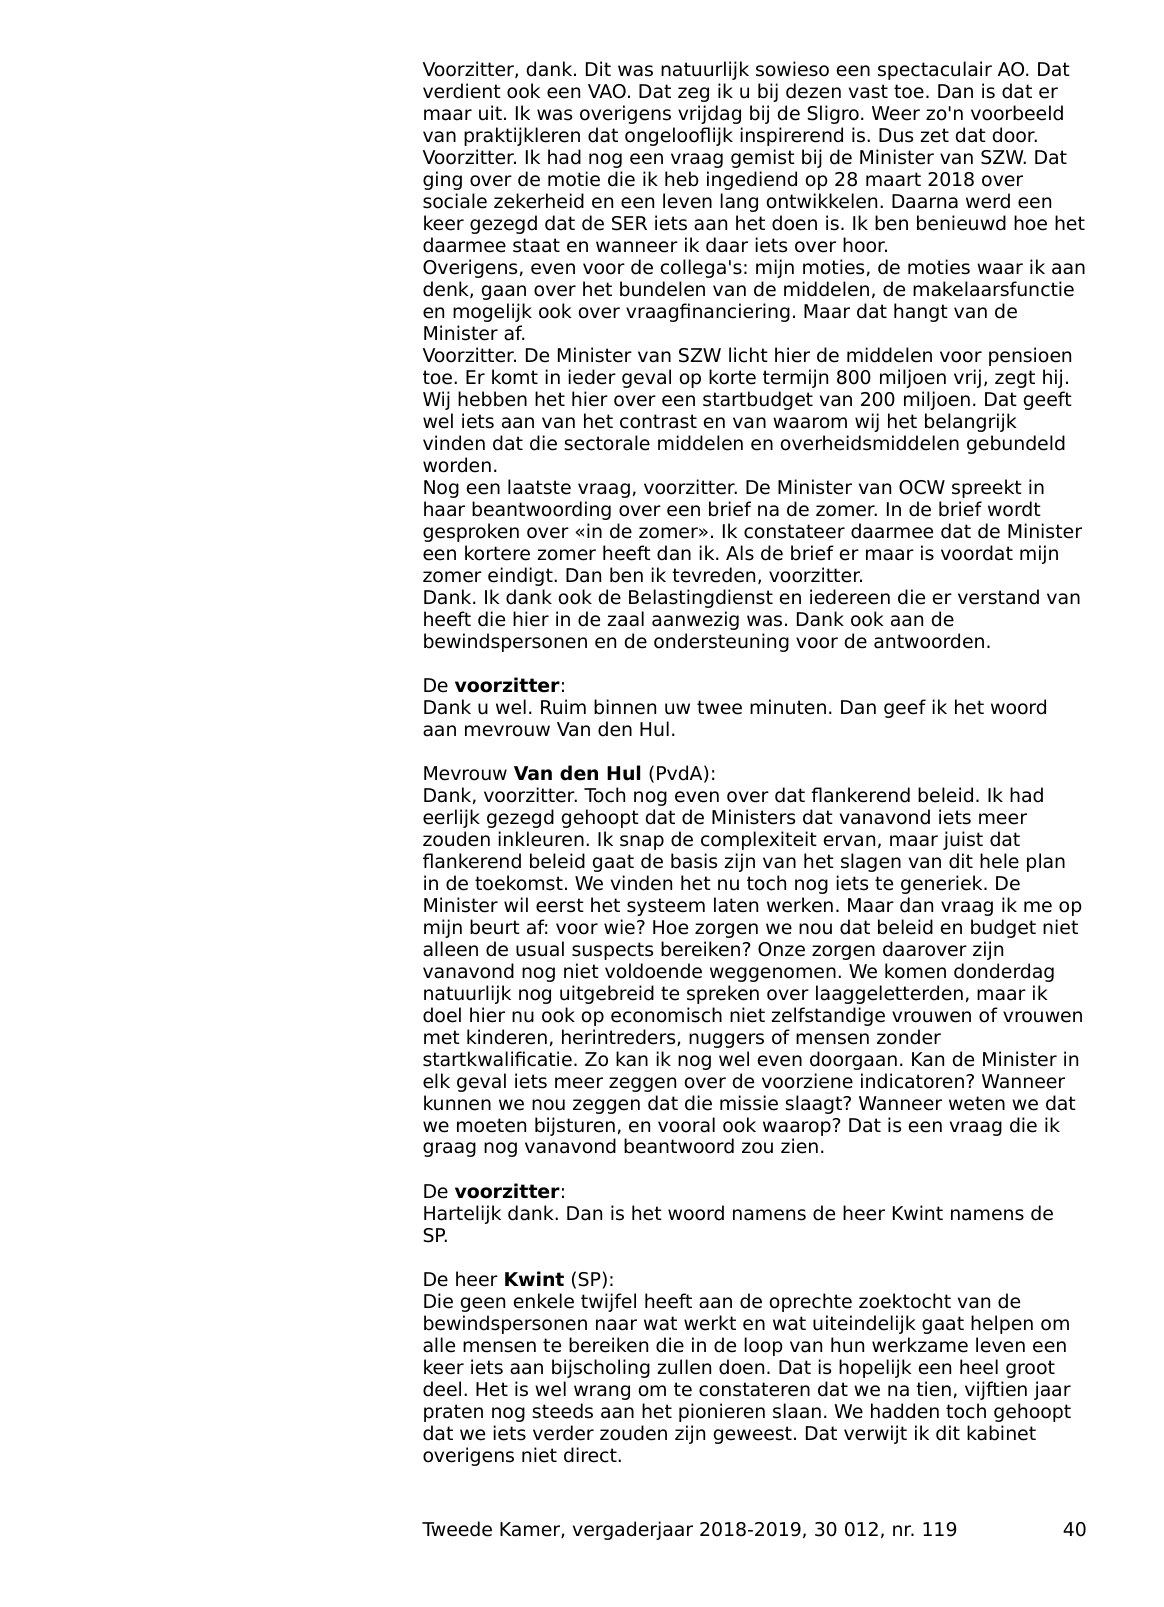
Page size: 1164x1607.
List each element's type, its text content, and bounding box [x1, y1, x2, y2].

text Voorzitter. De Minister van SZW licht hier de middelen voor pensioen toe. Er komt in ieder geval op korte termijn 800 miljoen vrij, zegt hij. Wij hebben het hier over een startbudget van 200 miljoen. Dat geeft wel iets aan van het contrast en van waarom wij het belangrijk vinden dat die sectorale middelen en overheidsmiddelen gebundeld worden. [422, 345, 1087, 477]
text De voorzitter: [422, 675, 1087, 697]
text Dank, voorzitter. Toch nog even over dat flankerend beleid. Ik had eerlijk gezegd gehoopt dat de Ministers dat vanavond iets meer zouden inkleuren. Ik snap de complexiteit ervan, maar juist dat flankerend beleid gaat de basis zijn van het slagen van dit hele plan in de toekomst. We vinden het nu toch nog iets te generiek. De Minister wil eerst het systeem laten werken. Maar dan vraag ik me op mijn beurt af: voor wie? Hoe zorgen we nou dat beleid en budget niet alleen de usual suspects bereiken? Onze zorgen daarover zijn vanavond nog niet voldoende weggenomen. We komen donderdag natuurlijk nog uitgebreid te spreken over laaggeletterden, maar ik doel hier nu ook op economisch niet zelfstandige vrouwen of vrouwen met kinderen, herintreders, nuggers of mensen zonder startkwalificatie. Zo kan ik nog wel even doorgaan. Kan de Minister in elk geval iets meer zeggen over de voorziene indicatoren? Wanneer kunnen we nou zeggen dat die missie slaagt? Wanneer weten we dat we moeten bijsturen, en vooral ook waarop? Dat is een vraag die ik graag nog vanavond beantwoord zou zien. [422, 785, 1087, 1158]
text Voorzitter, dank. Dit was natuurlijk sowieso een spectaculair AO. Dat verdient ook een VAO. Dat zeg ik u bij dezen vast toe. Dan is dat er maar uit. Ik was overigens vrijdag bij de Sligro. Weer zo'n voorbeeld van praktijkleren dat ongelooflijk inspirerend is. Dus zet dat door. [422, 59, 1087, 147]
text Die geen enkele twijfel heeft aan de oprechte zoektocht van de bewindspersonen naar wat werkt en wat uiteindelijk gaat helpen om alle mensen te bereiken die in de loop van hun werkzame leven een keer iets aan bijscholing zullen doen. Dat is hopelijk een heel groot deel. Het is wel wrang om te constateren dat we na tien, vijftien jaar praten nog steeds aan het pionieren slaan. We hadden toch gehoopt dat we iets verder zouden zijn geweest. Dat verwijt ik dit kabinet overigens niet direct. [422, 1291, 1087, 1467]
text Overigens, even voor de collega's: mijn moties, de moties waar ik aan denk, gaan over het bundelen van de middelen, de makelaarsfunctie en mogelijk ook over vraagfinanciering. Maar dat hangt van de Minister af. [422, 257, 1087, 345]
text Nog een laatste vraag, voorzitter. De Minister van OCW spreekt in haar beantwoording over een brief na de zomer. In de brief wordt gesproken over «in de zomer». Ik constateer daarmee dat de Minister een kortere zomer heeft dan ik. Als de brief er maar is voordat mijn zomer eindigt. Dan ben ik tevreden, voorzitter. [422, 477, 1087, 587]
text Mevrouw Van den Hul (PvdA): [422, 763, 1087, 785]
text De voorzitter: [422, 1181, 1087, 1203]
text Voorzitter. Ik had nog een vraag gemist bij de Minister van SZW. Dat ging over de motie die ik heb ingediend op 28 maart 2018 over sociale zekerheid en een leven lang ontwikkelen. Daarna werd een keer gezegd dat de SER iets aan het doen is. Ik ben benieuwd hoe het daarmee staat en wanneer ik daar iets over hoor. [422, 147, 1087, 257]
text De heer Kwint (SP): [422, 1269, 1087, 1291]
text Dank u wel. Ruim binnen uw twee minuten. Dan geef ik het woord aan mevrouw Van den Hul. [422, 697, 1087, 741]
text Dank. Ik dank ook de Belastingdienst en iedereen die er verstand van heeft die hier in de zaal aanwezig was. Dank ook aan de bewindspersonen en de ondersteuning voor de antwoorden. [422, 587, 1087, 652]
text Hartelijk dank. Dan is het woord namens de heer Kwint namens de SP. [422, 1203, 1087, 1247]
